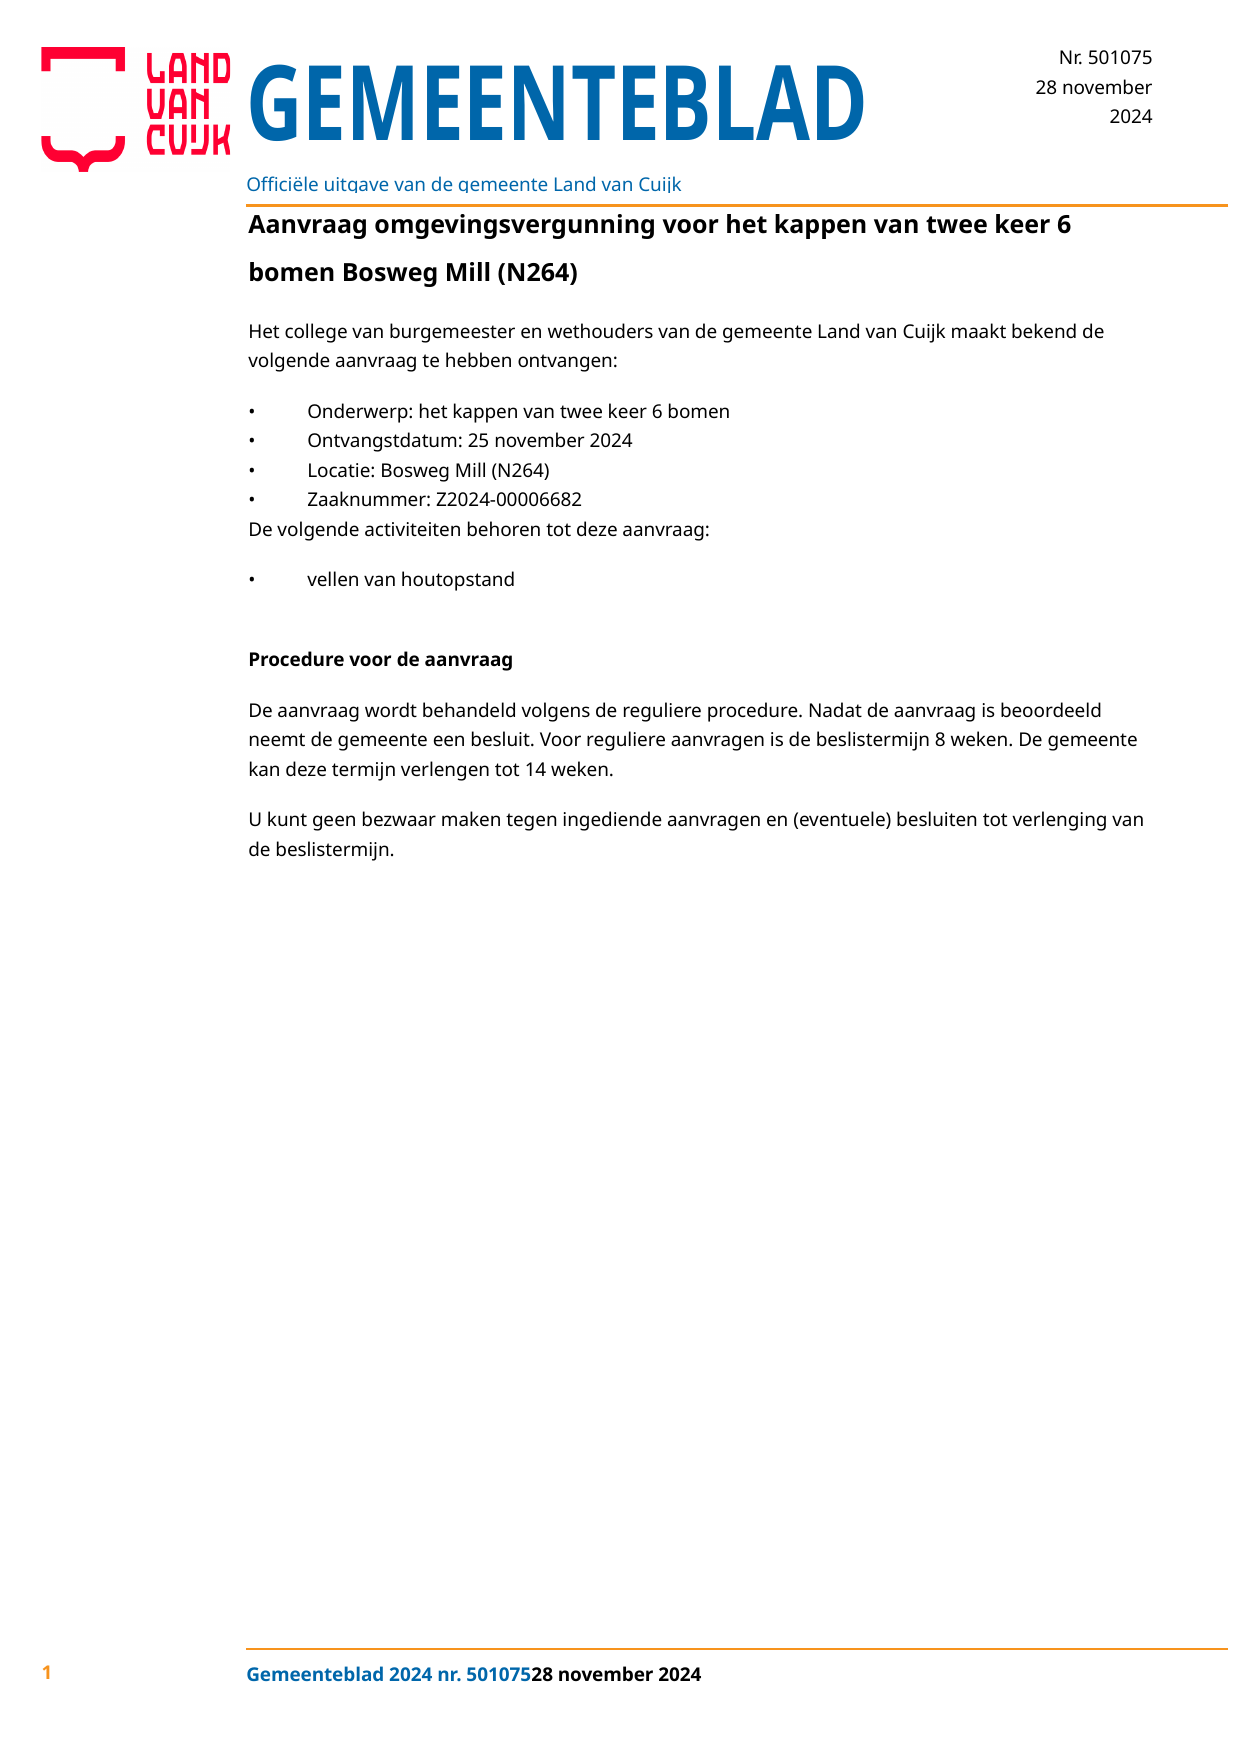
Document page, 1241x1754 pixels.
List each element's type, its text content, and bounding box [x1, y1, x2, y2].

text De aanvraag wordt behandeld volgens de reguliere procedure. Nadat de aanvraag is beoordeeld neemt de gemeente een besluit. Voor reguliere aanvragen is de beslistermijn 8 weken. De gemeente kan deze termijn verlengen tot 14 weken. [248, 697, 1152, 782]
list Locatie: Bosweg Mill (N264) [248, 457, 1152, 483]
picture [41, 47, 231, 172]
list Zaaknummer: Z2024-00006682 [248, 487, 1152, 512]
list vellen van houtopstand [248, 567, 1152, 592]
list Ontvangstdatum: 25 november 2024 [248, 427, 1152, 453]
text De volgende activiteiten behoren tot deze aanvraag: [248, 516, 1152, 542]
list Onderwerp: het kappen van twee keer 6 bomen [248, 398, 1152, 424]
text Procedure voor de aanvraag [248, 647, 1152, 672]
text Aanvraag omgevingsvergunning voor het kappen van twee keer 6 bomen Bosweg Mill (N264) [248, 207, 1152, 288]
text Het college van burgemeester en wethouders van de gemeente Land van Cuijk maakt bekend de volgende aanvraag te hebben ontvangen: [248, 318, 1152, 373]
text U kunt geen bezwaar maken tegen ingediende aanvragen en (eventuele) besluiten tot verlenging van de beslistermijn. [248, 807, 1152, 862]
